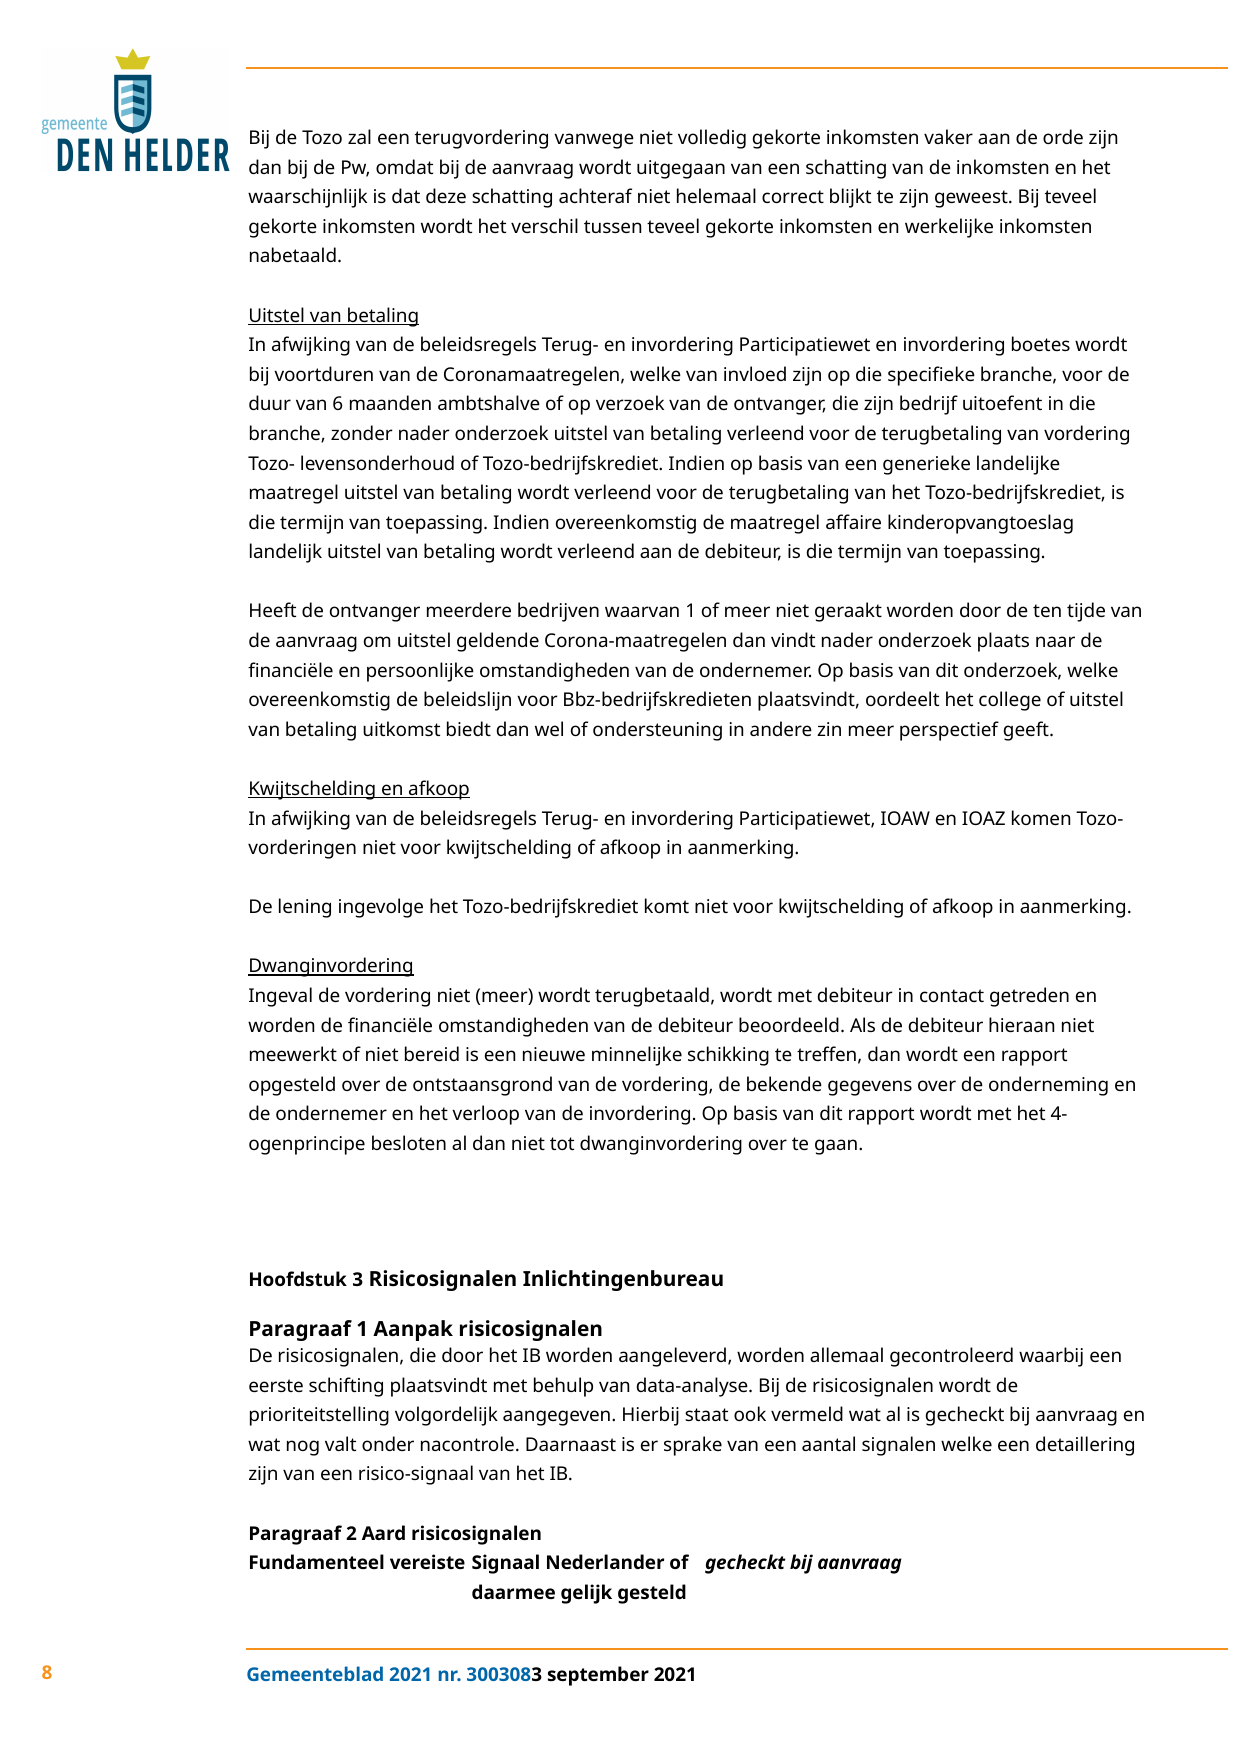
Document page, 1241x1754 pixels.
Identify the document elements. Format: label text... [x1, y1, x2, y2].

text Kwijtschelding en afkoop [248, 775, 1152, 801]
picture [182, 144, 187, 165]
text Dwanginvordering [248, 953, 1152, 978]
table_header Signaal Nederlander of daarmee gelijk gesteld [471, 1550, 705, 1605]
picture [63, 144, 68, 165]
text De lening ingevolge het Tozo-bedrijfskrediet komt niet voor kwijtschelding of afkoop in aanmerking. [248, 893, 1152, 919]
table_header Fundamenteel vereiste [248, 1550, 471, 1605]
text In afwijking van de beleidsregels Terug- en invordering Participatiewet, IOAW en IOAZ komen Tozo-vorderingen niet voor kwijtschelding of afkoop in aanmerking. [248, 805, 1152, 860]
text Paragraaf 1 Aanpak risicosignalen [248, 1314, 1152, 1342]
text Ingeval de vordering niet (meer) wordt terugbetaald, wordt met debiteur in contact getreden en worden de financiële omstandigheden van de debiteur beoordeeld. Als de debiteur hieraan niet meewerkt of niet bereid is een nieuwe minnelijke schikking te treffen, dan wordt een rapport opgesteld over de ontstaansgrond van de vordering, de bekende gegevens over de onderneming en de ondernemer en het verloop van de invordering. Op basis van dit rapport wordt met het 4-ogenprincipe besloten al dan niet tot dwanginvordering over te gaan. [248, 982, 1152, 1156]
text Hoofdstuk 3 Risicosignalen Inlichtingenbureau [248, 1264, 1152, 1293]
text Paragraaf 2 Aard risicosignalen [248, 1520, 1152, 1546]
picture [220, 160, 224, 172]
text Bij de Tozo zal een terugvordering vanwege niet volledig gekorte inkomsten vaker aan de orde zijn dan bij de Pw, omdat bij de aanvraag wordt uitgegaan van een schatting van de inkomsten en het waarschijnlijk is dat deze schatting achteraf niet helemaal correct blijkt te zijn geweest. Bij teveel gekorte inkomsten wordt het verschil tussen teveel gekorte inkomsten en werkelijke inkomsten nabetaald. [248, 124, 1152, 268]
picture [130, 157, 135, 172]
text Heeft de ontvanger meerdere bedrijven waarvan 1 of meer niet geraakt worden door de ten tijde van de aanvraag om uitstel geldende Corona-maatregelen dan vindt nader onderzoek plaats naar de financiële en persoonlijke omstandigheden van de ondernemer. Op basis van dit onderzoek, welke overeenkomstig de beleidslijn voor Bbz-bedrijfskredieten plaatsvindt, oordeelt het college of uitstel van betaling uitkomst biedt dan wel of ondersteuning in andere zin meer perspectief geeft. [248, 598, 1152, 742]
text Uitstel van betaling [248, 302, 1152, 328]
picture [100, 154, 106, 172]
text De risicosignalen, die door het IB worden aangeleverd, worden allemaal gecontroleerd waarbij een eerste schifting plaatsvindt met behulp van data-analyse. Bij de risicosignalen wordt de prioriteitstelling volgordelijk aangegeven. Hierbij staat ook vermeld wat al is gecheckt bij aanvraag en wat nog valt onder nacontrole. Daarnaast is er sprake van een aantal signalen welke een detaillering zijn van een risico-signaal van het IB. [248, 1342, 1152, 1486]
picture [41, 47, 231, 172]
table_header [928, 1550, 1152, 1605]
text In afwijking van de beleidsregels Terug- en invordering Participatiewet en invordering boetes wordt bij voortduren van de Coronamaatregelen, welke van invloed zijn op die specifieke branche, voor de duur van 6 maanden ambtshalve of op verzoek van de ontvanger, die zijn bedrijf uitoefent in die branche, zonder nader onderzoek uitstel van betaling verleend voor de terugbetaling van vordering Tozo- levensonderhoud of Tozo-bedrijfskrediet. Indien op basis van een generieke landelijke maatregel uitstel van betaling wordt verleend voor de terugbetaling van het Tozo-bedrijfskrediet, is die termijn van toepassing. Indien overeenkomstig de maatregel affaire kinderopvangtoeslag landelijk uitstel van betaling wordt verleend aan de debiteur, is die termijn van toepassing. [248, 331, 1152, 564]
table_header gecheckt bij aanvraag [705, 1550, 928, 1605]
